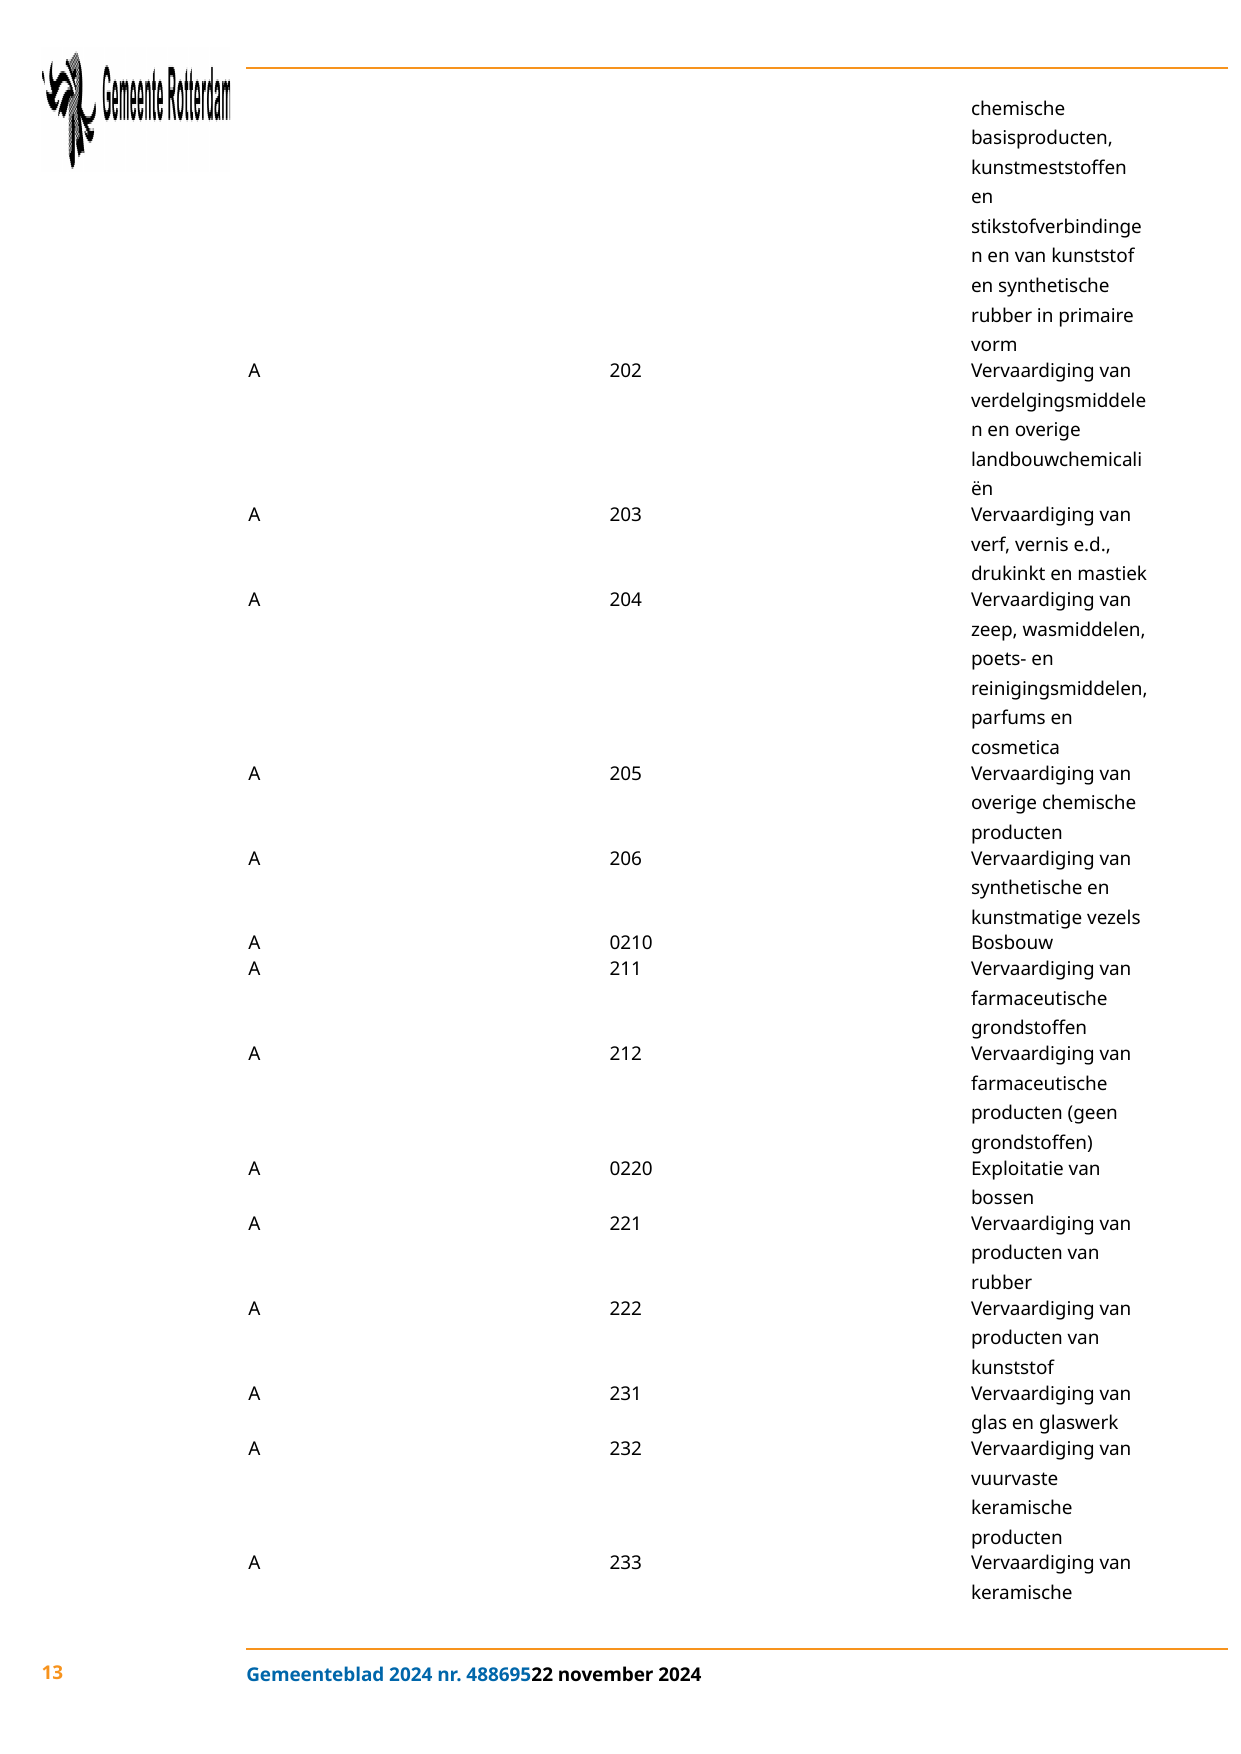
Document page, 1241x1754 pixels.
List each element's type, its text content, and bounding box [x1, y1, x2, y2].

table_cell 232 [609, 1435, 971, 1549]
table_cell 212 [609, 1040, 971, 1155]
table_cell 211 [609, 955, 971, 1040]
table_cell A [248, 1155, 609, 1210]
table_cell 0210 [609, 930, 971, 955]
table_cell [609, 95, 971, 357]
picture [41, 47, 231, 172]
table_cell Bosbouw [971, 930, 1152, 955]
table_cell Exploitatie van bossen [971, 1155, 1152, 1210]
table_cell 231 [609, 1380, 971, 1435]
table_cell A [248, 357, 609, 501]
table_cell Vervaardiging van keramische [971, 1550, 1152, 1605]
table_cell Vervaardiging van verdelgingsmiddelen en overige landbouwchemicaliën [971, 357, 1152, 501]
table_cell A [248, 760, 609, 845]
table_cell 206 [609, 845, 971, 929]
table_cell 0220 [609, 1155, 971, 1210]
table_cell A [248, 501, 609, 586]
table_cell Vervaardiging van glas en glaswerk [971, 1380, 1152, 1435]
table_cell 202 [609, 357, 971, 501]
table_cell 203 [609, 501, 971, 586]
table_cell A [248, 1435, 609, 1549]
table_cell [248, 95, 609, 357]
table_cell Vervaardiging van zeep, wasmiddelen, poets- en reinigingsmiddelen, parfums en cosmetica [971, 586, 1152, 760]
table_cell Vervaardiging van overige chemische producten [971, 760, 1152, 845]
table_cell A [248, 1295, 609, 1380]
table_cell 221 [609, 1210, 971, 1295]
table_cell A [248, 930, 609, 955]
table_cell 233 [609, 1550, 971, 1605]
table_cell 205 [609, 760, 971, 845]
table_cell chemische basisproducten, kunstmeststoffen en stikstofverbindingen en van kunststof en synthetische rubber in primaire vorm [971, 95, 1152, 357]
table_cell A [248, 586, 609, 760]
table_cell A [248, 955, 609, 1040]
table_cell A [248, 1380, 609, 1435]
table_cell Vervaardiging van producten van kunststof [971, 1295, 1152, 1380]
table_cell Vervaardiging van vuurvaste keramische producten [971, 1435, 1152, 1549]
table_cell A [248, 845, 609, 929]
table_cell A [248, 1550, 609, 1605]
table_cell Vervaardiging van farmaceutische grondstoffen [971, 955, 1152, 1040]
table_cell Vervaardiging van verf, vernis e.d., drukinkt en mastiek [971, 501, 1152, 586]
table_cell A [248, 1210, 609, 1295]
table_cell 222 [609, 1295, 971, 1380]
table_cell A [248, 1040, 609, 1155]
table_cell 204 [609, 586, 971, 760]
table_cell Vervaardiging van producten van rubber [971, 1210, 1152, 1295]
table_cell Vervaardiging van farmaceutische producten (geen grondstoffen) [971, 1040, 1152, 1155]
table_cell Vervaardiging van synthetische en kunstmatige vezels [971, 845, 1152, 929]
